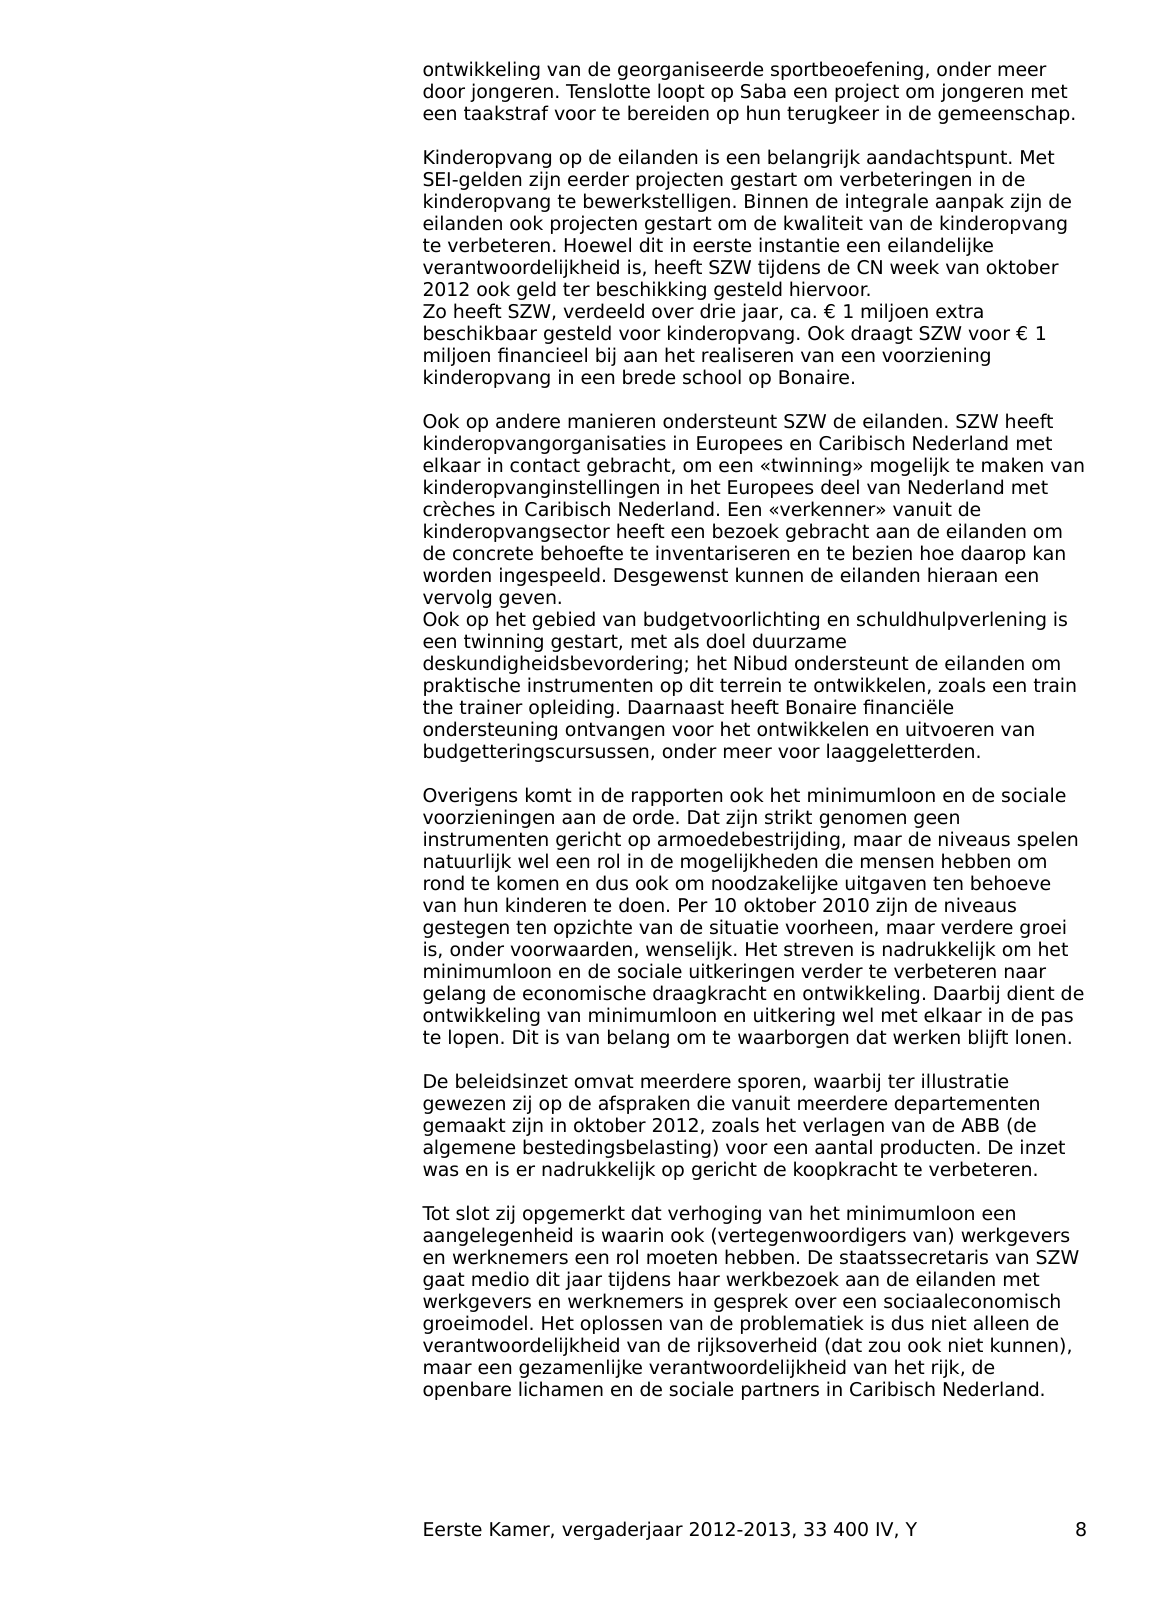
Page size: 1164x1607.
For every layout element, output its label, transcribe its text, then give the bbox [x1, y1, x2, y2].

text De beleidsinzet omvat meerdere sporen, waarbij ter illustratie gewezen zij op de afspraken die vanuit meerdere departementen gemaakt zijn in oktober 2012, zoals het verlagen van de ABB (de algemene bestedingsbelasting) voor een aantal producten. De inzet was en is er nadrukkelijk op gericht de koopkracht te verbeteren. [422, 1071, 1087, 1181]
text ontwikkeling van de georganiseerde sportbeoefening, onder meer door jongeren. Tenslotte loopt op Saba een project om jongeren met een taakstraf voor te bereiden op hun terugkeer in de gemeenschap. [422, 59, 1087, 125]
text Ook op andere manieren ondersteunt SZW de eilanden. SZW heeft kinderopvangorganisaties in Europees en Caribisch Nederland met elkaar in contact gebracht, om een «twinning» mogelijk te maken van kinderopvanginstellingen in het Europees deel van Nederland met crèches in Caribisch Nederland. Een «verkenner» vanuit de kinderopvangsector heeft een bezoek gebracht aan de eilanden om de concrete behoefte te inventariseren en te bezien hoe daarop kan worden ingespeeld. Desgewenst kunnen de eilanden hieraan een vervolg geven. [422, 411, 1087, 609]
text Zo heeft SZW, verdeeld over drie jaar, ca. € 1 miljoen extra beschikbaar gesteld voor kinderopvang. Ook draagt SZW voor € 1 miljoen financieel bij aan het realiseren van een voorziening kinderopvang in een brede school op Bonaire. [422, 301, 1087, 389]
text Overigens komt in de rapporten ook het minimumloon en de sociale voorzieningen aan de orde. Dat zijn strikt genomen geen instrumenten gericht op armoedebestrijding, maar de niveaus spelen natuurlijk wel een rol in de mogelijkheden die mensen hebben om rond te komen en dus ook om noodzakelijke uitgaven ten behoeve van hun kinderen te doen. Per 10 oktober 2010 zijn de niveaus gestegen ten opzichte van de situatie voorheen, maar verdere groei is, onder voorwaarden, wenselijk. Het streven is nadrukkelijk om het minimumloon en de sociale uitkeringen verder te verbeteren naar gelang de economische draagkracht en ontwikkeling. Daarbij dient de ontwikkeling van minimumloon en uitkering wel met elkaar in de pas te lopen. Dit is van belang om te waarborgen dat werken blijft lonen. [422, 785, 1087, 1049]
text Tot slot zij opgemerkt dat verhoging van het minimumloon een aangelegenheid is waarin ook (vertegenwoordigers van) werkgevers en werknemers een rol moeten hebben. De staatssecretaris van SZW gaat medio dit jaar tijdens haar werkbezoek aan de eilanden met werkgevers en werknemers in gesprek over een sociaaleconomisch groeimodel. Het oplossen van de problematiek is dus niet alleen de verantwoordelijkheid van de rijksoverheid (dat zou ook niet kunnen), maar een gezamenlijke verantwoordelijkheid van het rijk, de openbare lichamen en de sociale partners in Caribisch Nederland. [422, 1203, 1087, 1401]
text Kinderopvang op de eilanden is een belangrijk aandachtspunt. Met SEI-gelden zijn eerder projecten gestart om verbeteringen in de kinderopvang te bewerkstelligen. Binnen de integrale aanpak zijn de eilanden ook projecten gestart om de kwaliteit van de kinderopvang te verbeteren. Hoewel dit in eerste instantie een eilandelijke verantwoordelijkheid is, heeft SZW tijdens de CN week van oktober 2012 ook geld ter beschikking gesteld hiervoor. [422, 147, 1087, 301]
text Ook op het gebied van budgetvoorlichting en schuldhulpverlening is een twinning gestart, met als doel duurzame deskundigheidsbevordering; het Nibud ondersteunt de eilanden om praktische instrumenten op dit terrein te ontwikkelen, zoals een train the trainer opleiding. Daarnaast heeft Bonaire financiële ondersteuning ontvangen voor het ontwikkelen en uitvoeren van budgetteringscursussen, onder meer voor laaggeletterden. [422, 609, 1087, 763]
